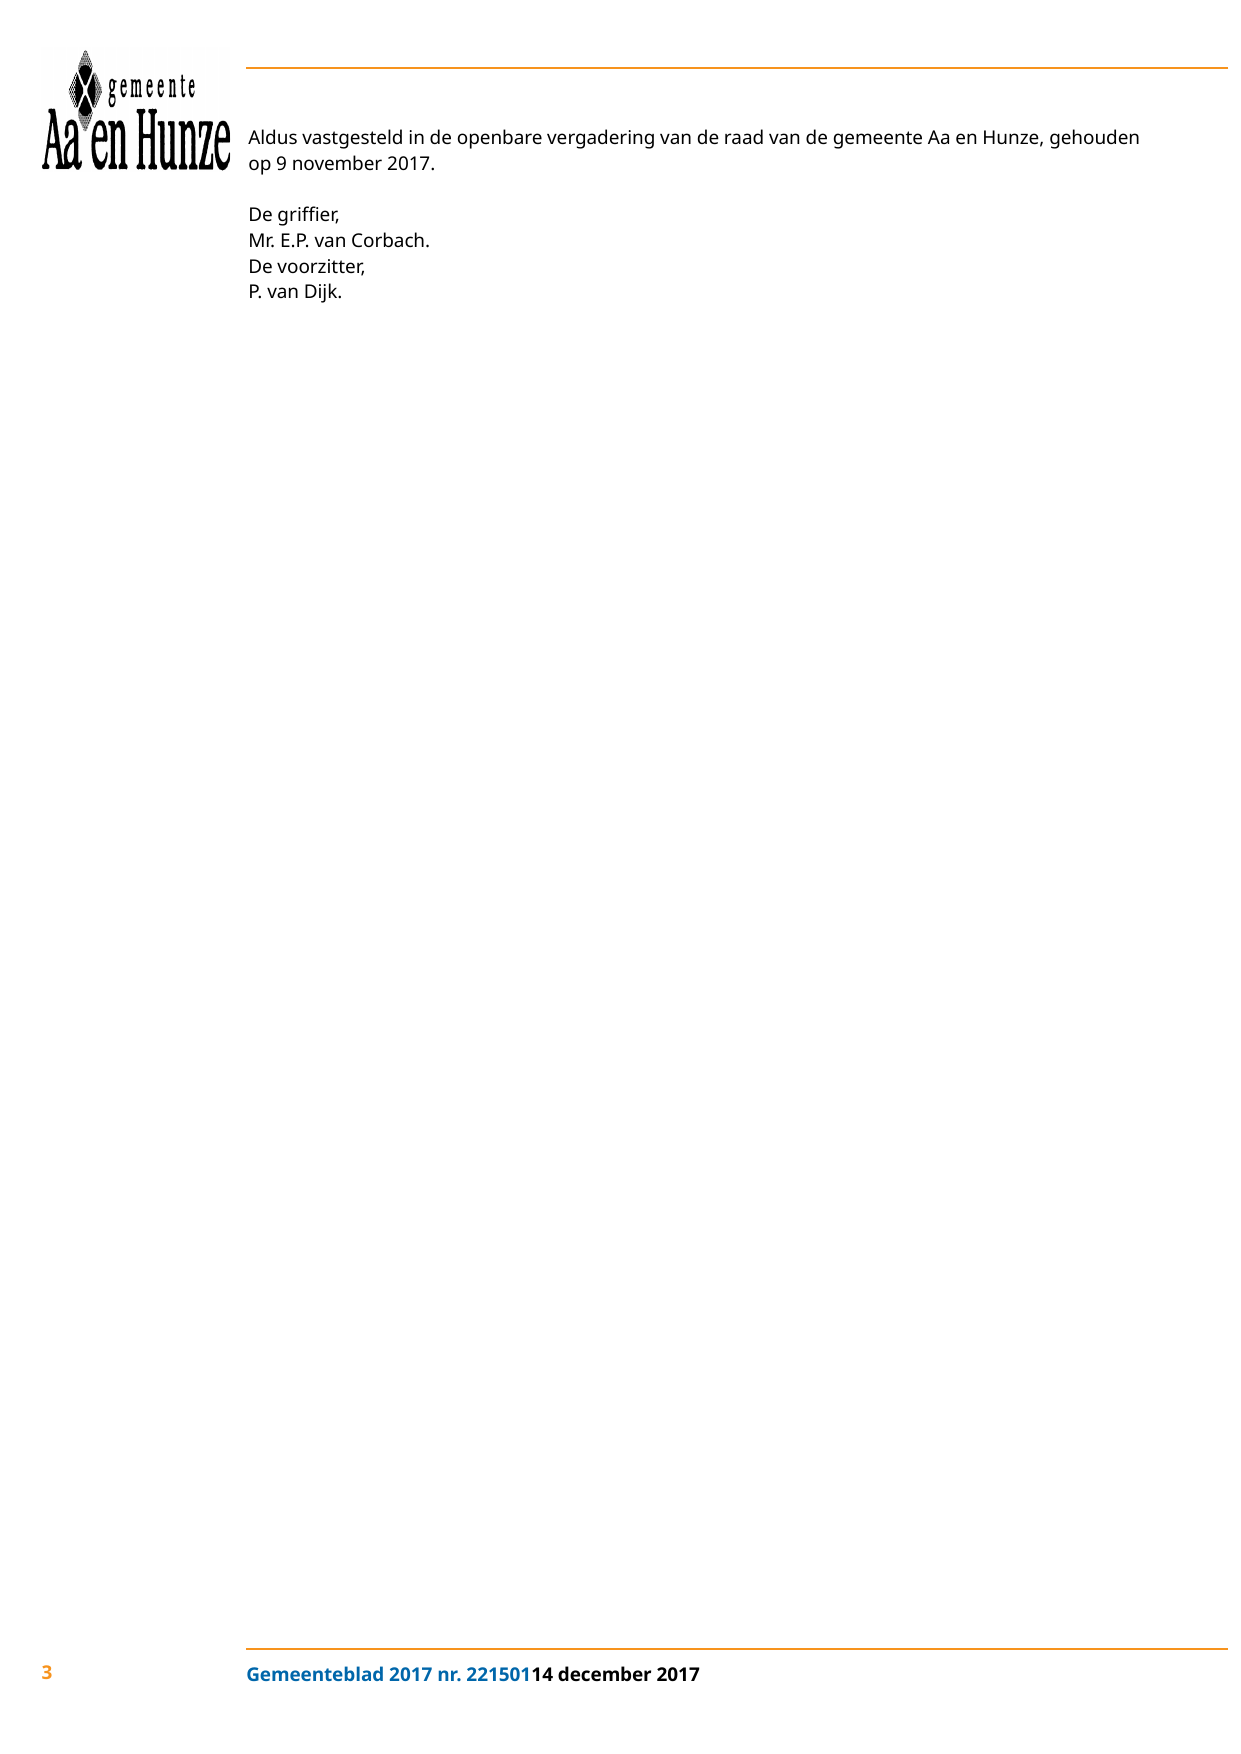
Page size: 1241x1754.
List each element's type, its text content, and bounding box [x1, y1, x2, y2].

text P. van Dijk. [248, 279, 1152, 304]
text De voorzitter, [248, 253, 1152, 279]
picture [41, 47, 231, 172]
text De griffier, [248, 202, 1152, 227]
text Mr. E.P. van Corbach. [248, 227, 1152, 253]
text Aldus vastgesteld in de openbare vergadering van de raad van de gemeente Aa en Hunze, gehouden op 9 november 2017. [248, 124, 1152, 176]
